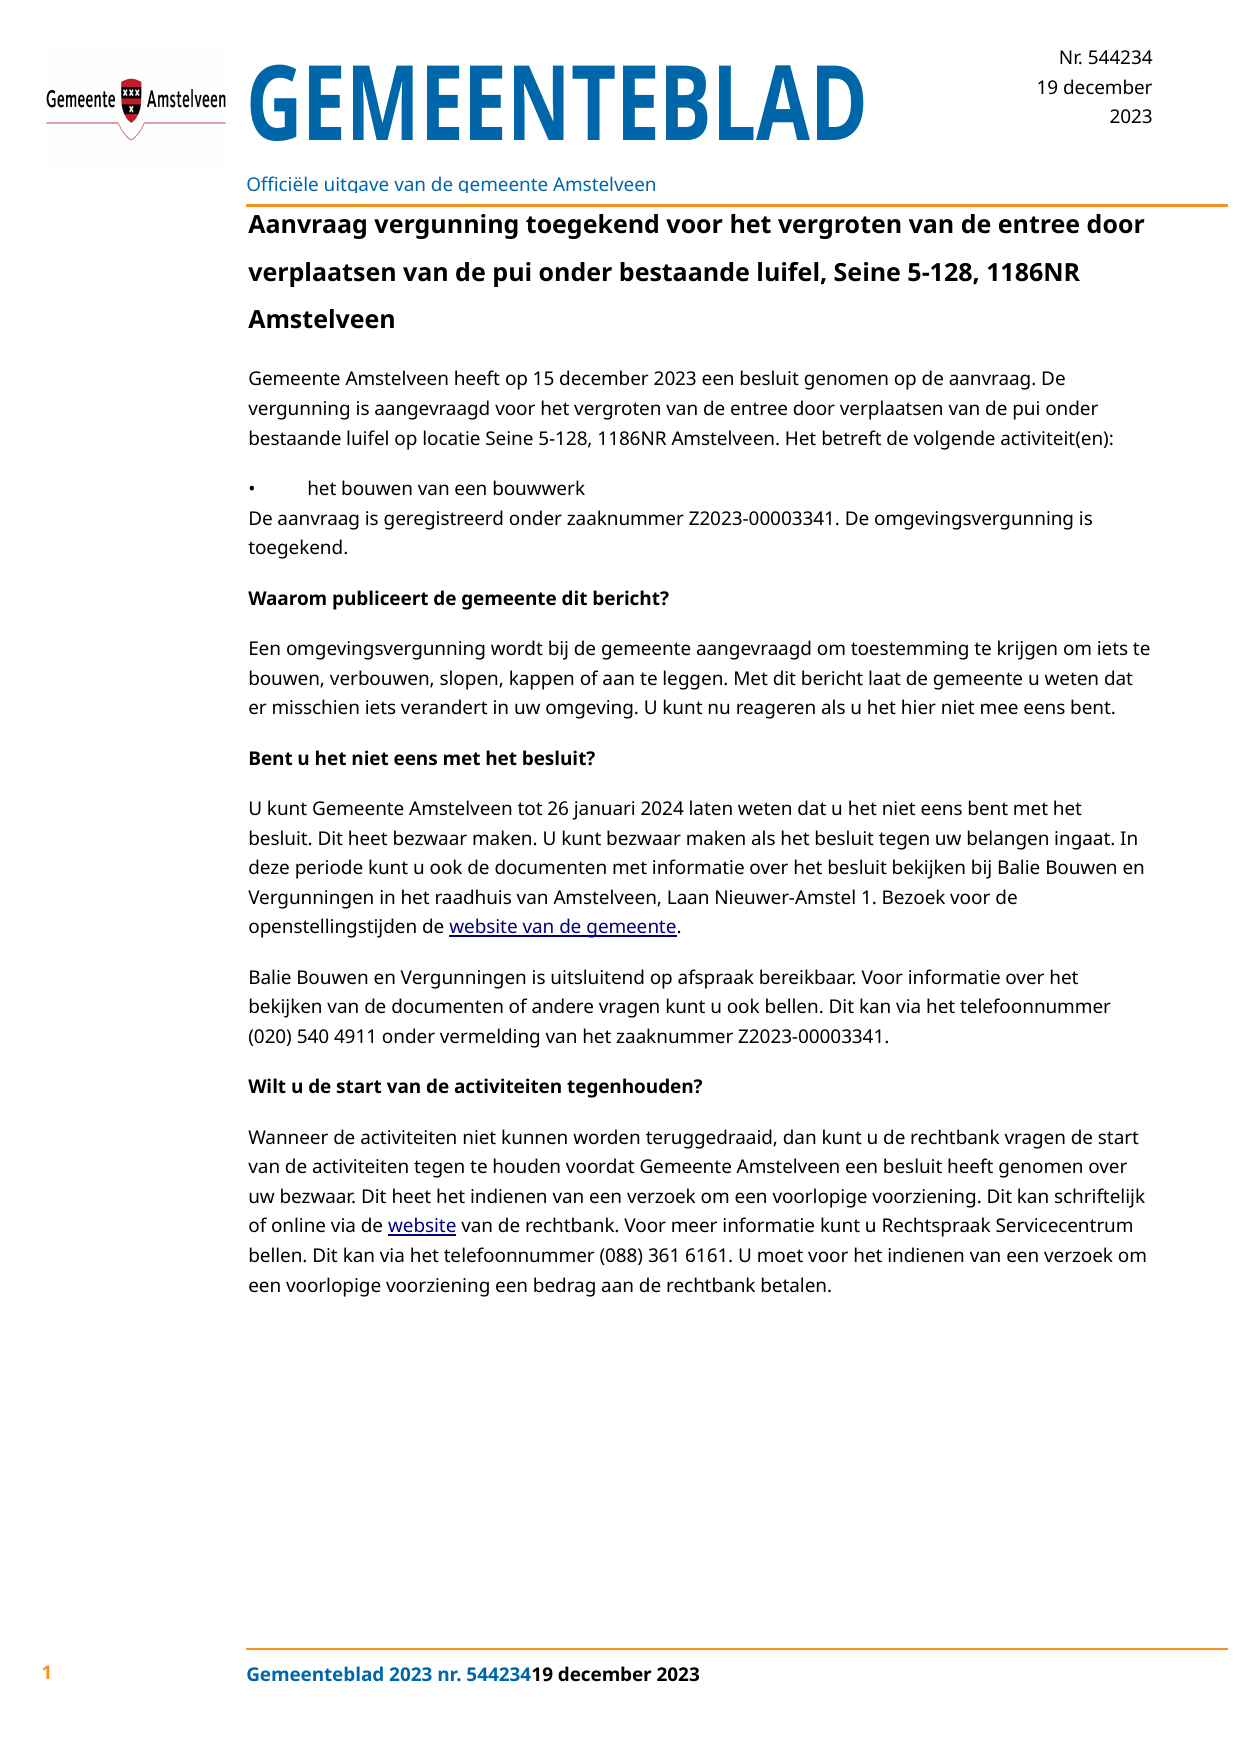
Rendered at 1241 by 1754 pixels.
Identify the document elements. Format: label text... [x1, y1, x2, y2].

text De aanvraag is geregistreerd onder zaaknummer Z2023-00003341. De omgevingsvergunning is toegekend. [248, 505, 1152, 560]
text Waarom publiceert de gemeente dit bericht? [248, 585, 1152, 610]
text U kunt Gemeente Amstelveen tot 26 januari 2024 laten weten dat u het niet eens bent met het besluit. Dit heet bezwaar maken. U kunt bezwaar maken als het besluit tegen uw belangen ingaat. In deze periode kunt u ook de documenten met informatie over het besluit bekijken bij Balie Bouwen en Vergunningen in het raadhuis van Amstelveen, Laan Nieuwer-Amstel 1. Bezoek voor de openstellingstijden de website van de gemeente. [248, 795, 1152, 939]
list het bouwen van een bouwwerk [248, 475, 1152, 501]
text Aanvraag vergunning toegekend voor het vergroten van de entree door verplaatsen van de pui onder bestaande luifel, Seine 5-128, 1186NR Amstelveen [248, 207, 1152, 336]
text Wilt u de start van de activiteiten tegenhouden? [248, 1073, 1152, 1099]
text Gemeente Amstelveen heeft op 15 december 2023 een besluit genomen op de aanvraag. De vergunning is aangevraagd voor het vergroten van de entree door verplaatsen van de pui onder bestaande luifel op locatie Seine 5-128, 1186NR Amstelveen. Het betreft de volgende activiteit(en): [248, 366, 1152, 450]
text Wanneer de activiteiten niet kunnen worden teruggedraaid, dan kunt u de rechtbank vragen de start van de activiteiten tegen te houden voordat Gemeente Amstelveen een besluit heeft genomen over uw bezwaar. Dit heet het indienen van een verzoek om een voorlopige voorziening. Dit kan schriftelijk of online via de website van de rechtbank. Voor meer informatie kunt u Rechtspraak Servicecentrum bellen. Dit kan via het telefoonnummer (088) 361 6161. U moet voor het indienen van een verzoek om een voorlopige voorziening een bedrag aan de rechtbank betalen. [248, 1124, 1152, 1297]
text Balie Bouwen en Vergunningen is uitsluitend op afspraak bereikbaar. Voor informatie over het bekijken van de documenten of andere vragen kunt u ook bellen. Dit kan via het telefoonnummer (020) 540 4911 onder vermelding van het zaaknummer Z2023-00003341. [248, 964, 1152, 1049]
picture [41, 47, 231, 172]
text Een omgevingsvergunning wordt bij de gemeente aangevraagd om toestemming te krijgen om iets te bouwen, verbouwen, slopen, kappen of aan te leggen. Met dit bericht laat de gemeente u weten dat er misschien iets verandert in uw omgeving. U kunt nu reageren als u het hier niet mee eens bent. [248, 635, 1152, 720]
text Bent u het niet eens met het besluit? [248, 745, 1152, 770]
